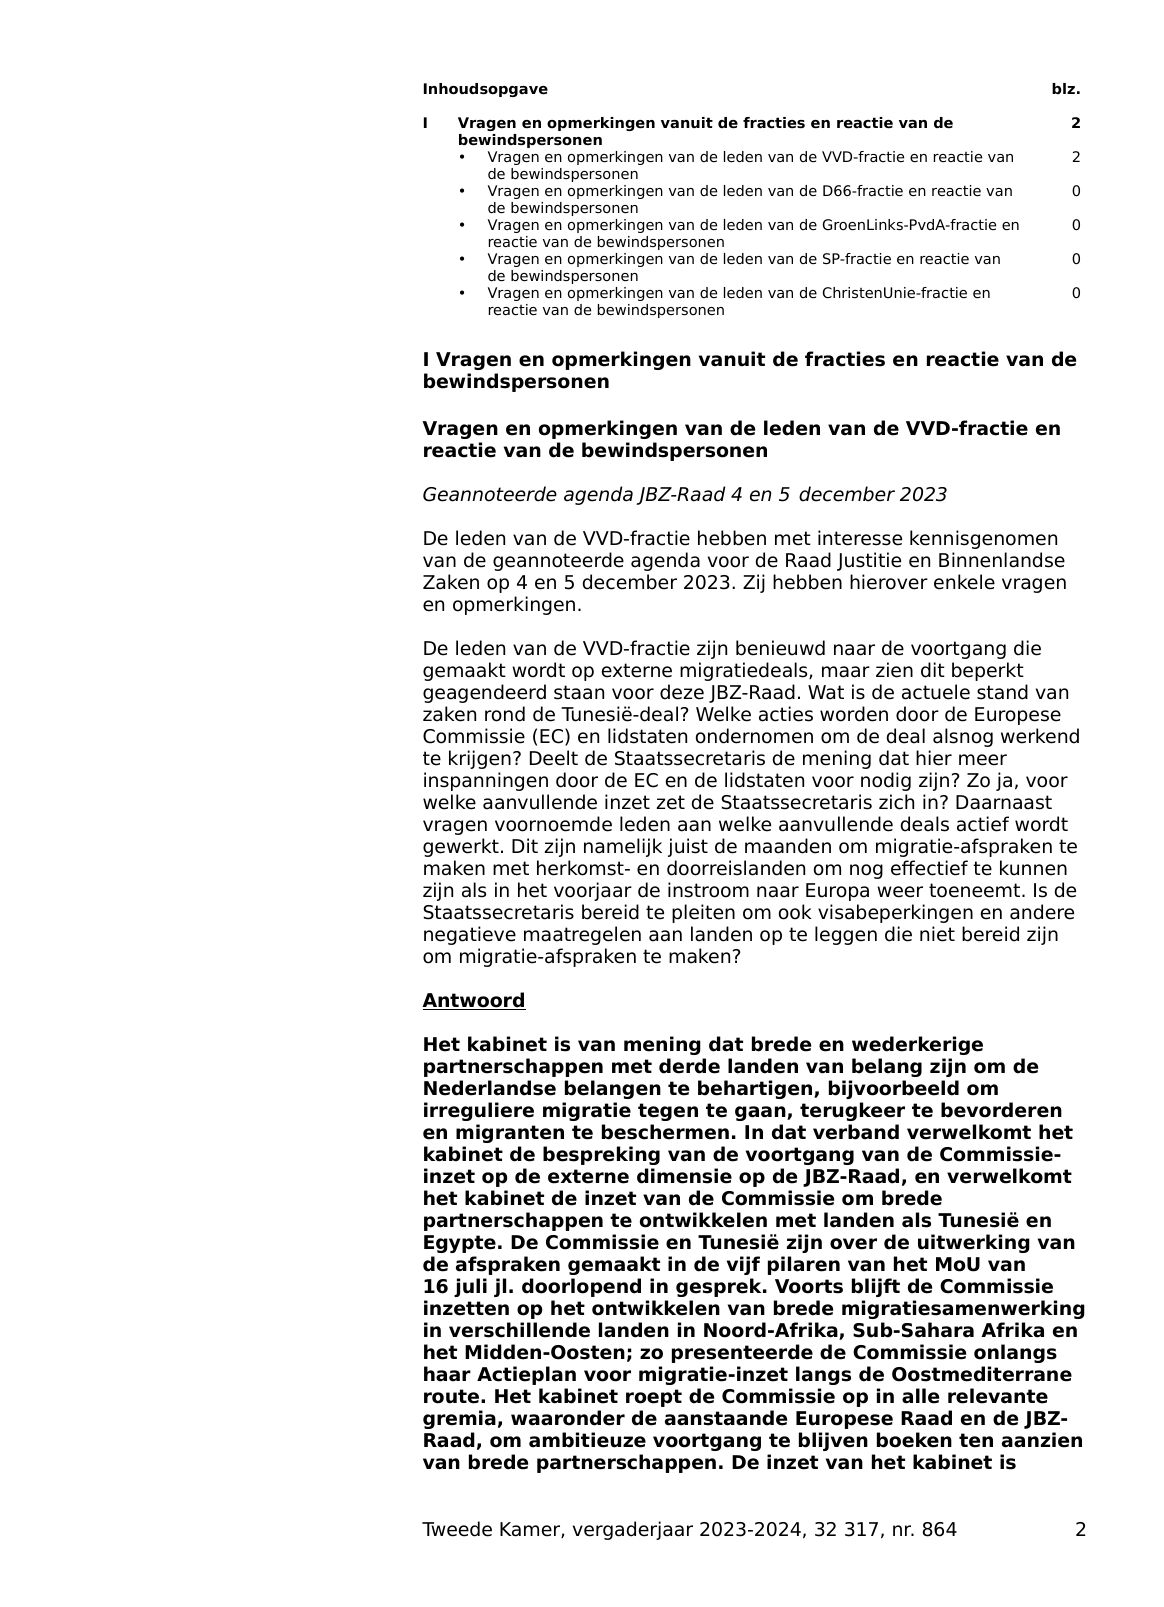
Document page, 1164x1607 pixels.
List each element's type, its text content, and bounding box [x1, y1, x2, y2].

table_header Inhoudsopgave [422, 81, 1027, 98]
subtitle Antwoord [422, 990, 1087, 1012]
table_cell I [422, 115, 452, 149]
table_cell Vragen en opmerkingen van de leden van de ChristenUnie-fractie en reactie van de bewindspersonen [481, 285, 1027, 319]
text De leden van de VVD-fractie zijn benieuwd naar de voortgang die gemaakt wordt op externe migratiedeals, maar zien dit beperkt geagendeerd staan voor deze JBZ-Raad. Wat is de actuele stand van zaken rond de Tunesië-deal? Welke acties worden door de Europese Commissie (EC) en lidstaten ondernomen om de deal alsnog werkend te krijgen? Deelt de Staatssecretaris de mening dat hier meer inspanningen door de EC en de lidstaten voor nodig zijn? Zo ja, voor welke aanvullende inzet zet de Staatssecretaris zich in? Daarnaast vragen voornoemde leden aan welke aanvullende deals actief wordt gewerkt. Dit zijn namelijk juist de maanden om migratie-afspraken te maken met herkomst- en doorreislanden om nog effectief te kunnen zijn als in het voorjaar de instroom naar Europa weer toeneemt. Is de Staatssecretaris bereid te pleiten om ook visabeperkingen en andere negatieve maatregelen aan landen op te leggen die niet bereid zijn om migratie-afspraken te maken? [422, 638, 1087, 968]
table_cell Vragen en opmerkingen van de leden van de GroenLinks-PvdA-fractie en reactie van de bewindspersonen [481, 217, 1027, 251]
text Het kabinet is van mening dat brede en wederkerige partnerschappen met derde landen van belang zijn om de Nederlandse belangen te behartigen, bijvoorbeeld om irreguliere migratie tegen te gaan, terugkeer te bevorderen en migranten te beschermen. In dat verband verwelkomt het kabinet de bespreking van de voortgang van de Commissie-inzet op de externe dimensie op de JBZ-Raad, en verwelkomt het kabinet de inzet van de Commissie om brede partnerschappen te ontwikkelen met landen als Tunesië en Egypte. De Commissie en Tunesië zijn over de uitwerking van de afspraken gemaakt in de vijf pilaren van het MoU van 16 juli jl. doorlopend in gesprek. Voorts blijft de Commissie inzetten op het ontwikkelen van brede migratiesamenwerking in verschillende landen in Noord-Afrika, Sub-Sahara Afrika en het Midden-Oosten; zo presenteerde de Commissie onlangs haar Actieplan voor migratie-inzet langs de Oostmediterrane route. Het kabinet roept de Commissie op in alle relevante gremia, waaronder de aanstaande Europese Raad en de JBZ-Raad, om ambitieuze voortgang te blijven boeken ten aanzien van brede partnerschappen. De inzet van het kabinet is [422, 1034, 1087, 1474]
table_cell 0 [1028, 251, 1087, 285]
table_cell 2 [1028, 149, 1087, 183]
table_cell Vragen en opmerkingen van de leden van de D66-fractie en reactie van de bewindspersonen [481, 183, 1027, 217]
text De leden van de VVD-fractie hebben met interesse kennisgenomen van de geannoteerde agenda voor de Raad Justitie en Binnenlandse Zaken op 4 en 5 december 2023. Zij hebben hierover enkele vragen en opmerkingen. [422, 528, 1087, 616]
table_header blz. [1028, 81, 1087, 98]
table_cell [422, 149, 452, 183]
table_cell [422, 251, 452, 285]
table_cell 0 [1028, 183, 1087, 217]
table_cell • [452, 149, 481, 183]
table_cell Vragen en opmerkingen van de leden van de VVD-fractie en reactie van de bewindspersonen [481, 149, 1027, 183]
table_cell [481, 98, 1027, 115]
table_cell • [452, 251, 481, 285]
table_cell Vragen en opmerkingen vanuit de fracties en reactie van de bewindspersonen [452, 115, 1027, 149]
table_cell • [452, 285, 481, 319]
subtitle Geannoteerde agenda JBZ-Raad 4 en 5 december 2023 [422, 484, 1087, 506]
table_cell 0 [1028, 217, 1087, 251]
table_cell 2 [1028, 115, 1087, 149]
table_cell [422, 217, 452, 251]
table_cell • [452, 217, 481, 251]
subtitle I Vragen en opmerkingen vanuit de fracties en reactie van de bewindspersonen [422, 349, 1087, 393]
table_cell [422, 285, 452, 319]
table_cell Vragen en opmerkingen van de leden van de SP-fractie en reactie van de bewindspersonen [481, 251, 1027, 285]
table_cell [452, 98, 481, 115]
table_cell [422, 98, 452, 115]
table_cell 0 [1028, 285, 1087, 319]
table_cell [1028, 98, 1087, 115]
table_cell • [452, 183, 481, 217]
subtitle Vragen en opmerkingen van de leden van de VVD-fractie en reactie van de bewindspersonen [422, 418, 1087, 462]
table_cell [422, 183, 452, 217]
